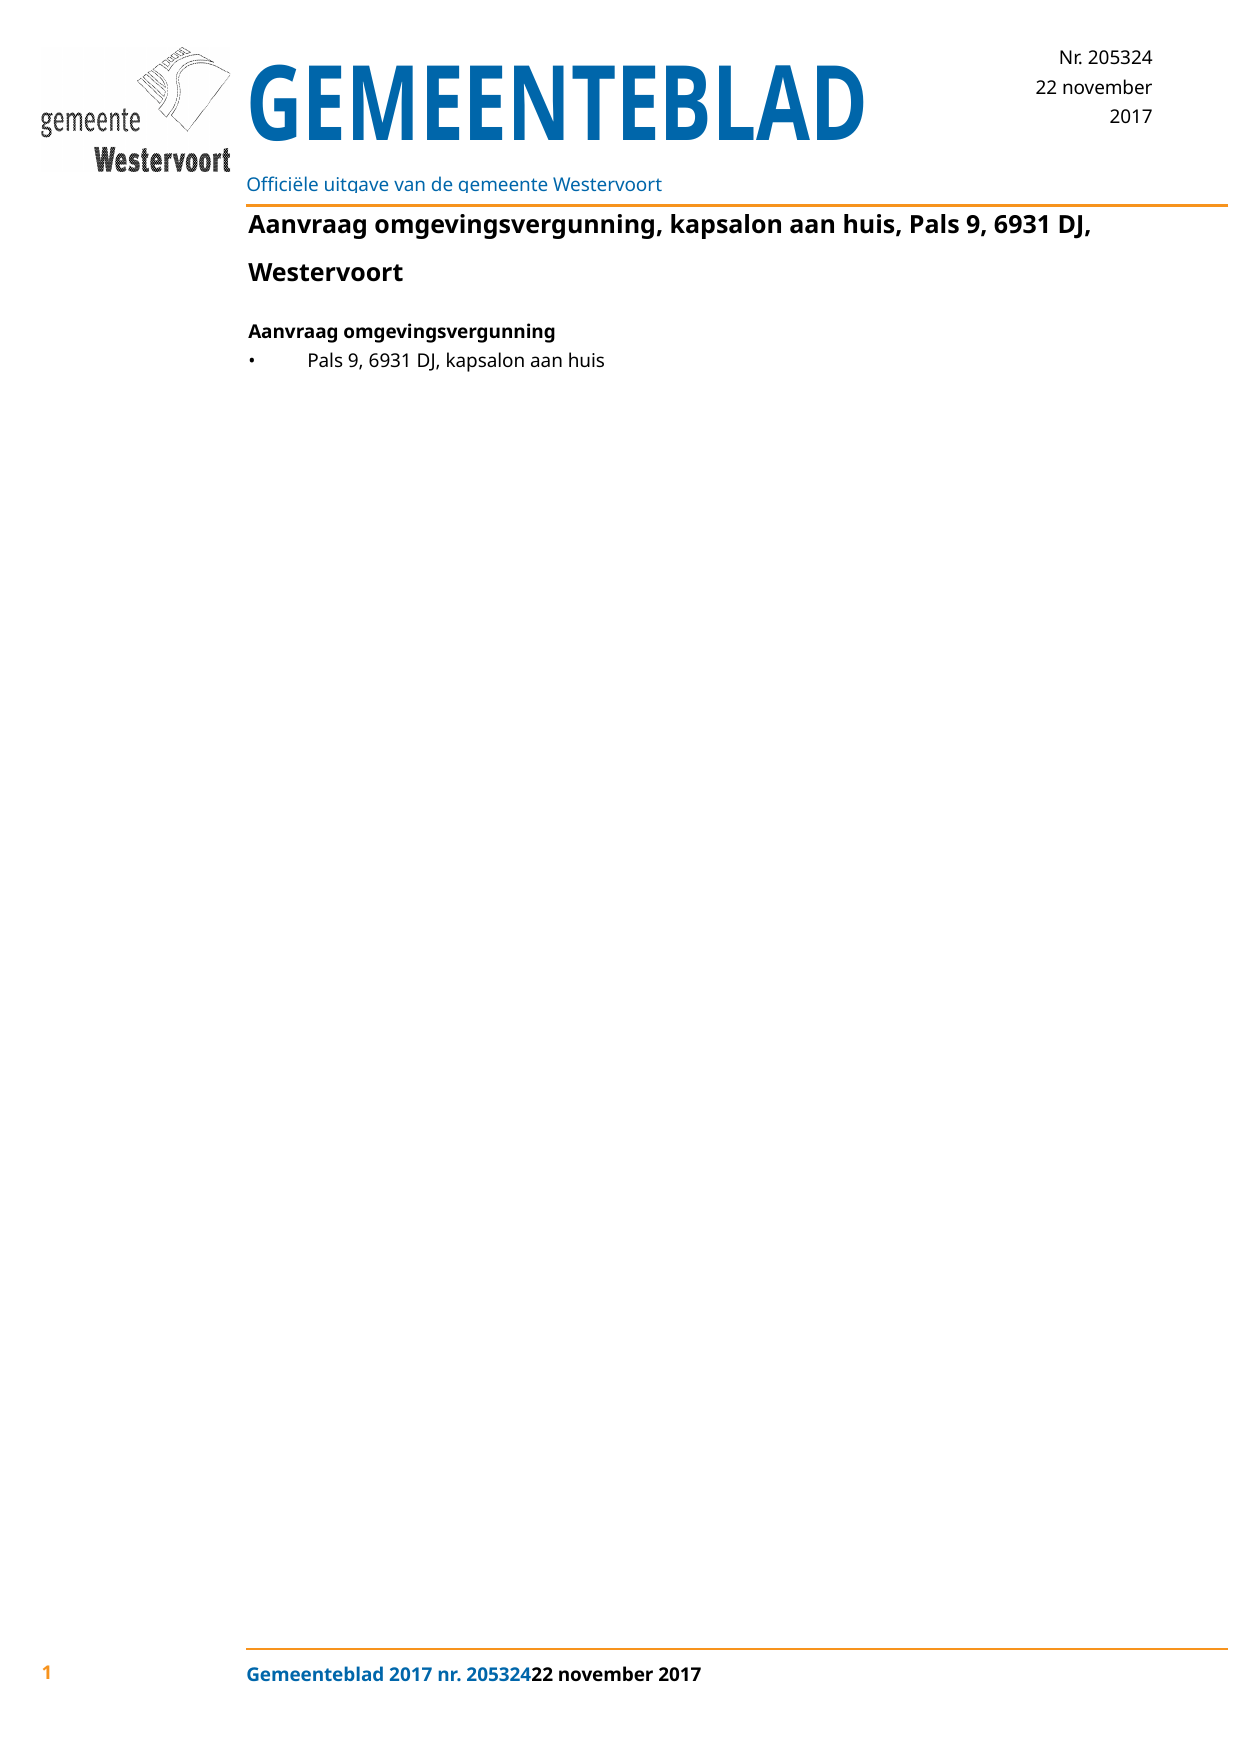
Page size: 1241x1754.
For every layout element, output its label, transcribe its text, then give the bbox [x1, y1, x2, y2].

text Aanvraag omgevingsvergunning [248, 318, 1152, 344]
picture [41, 47, 231, 172]
text Aanvraag omgevingsvergunning, kapsalon aan huis, Pals 9, 6931 DJ, Westervoort [248, 207, 1152, 288]
list Pals 9, 6931 DJ, kapsalon aan huis [248, 347, 1152, 373]
